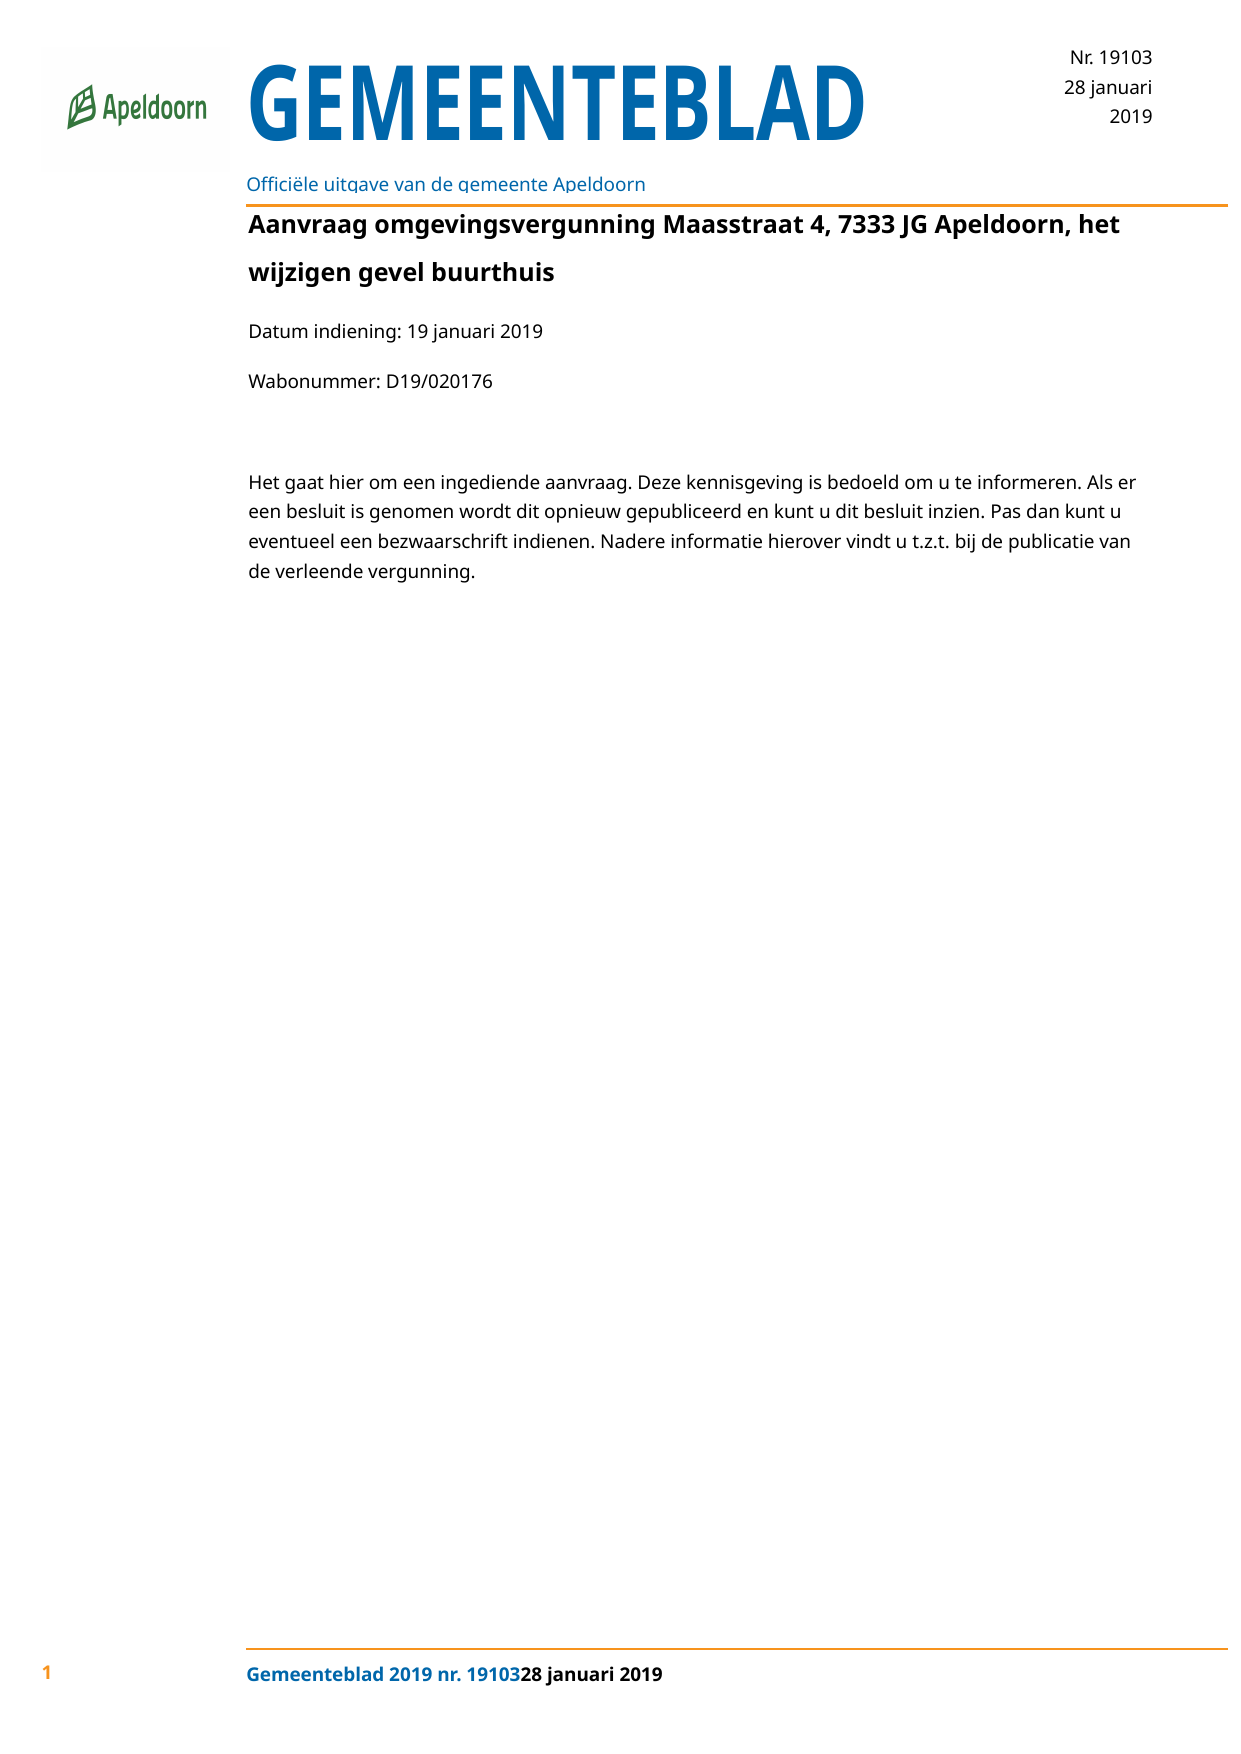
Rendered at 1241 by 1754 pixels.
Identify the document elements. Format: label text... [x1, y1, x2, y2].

text Datum indiening: 19 januari 2019 [248, 318, 1152, 344]
text Aanvraag omgevingsvergunning Maasstraat 4, 7333 JG Apeldoorn, het wijzigen gevel buurthuis [248, 207, 1152, 288]
picture [41, 47, 231, 172]
text Het gaat hier om een ingediende aanvraag. Deze kennisgeving is bedoeld om u te informeren. Als er een besluit is genomen wordt dit opnieuw gepubliceerd en kunt u dit besluit inzien. Pas dan kunt u eventueel een bezwaarschrift indienen. Nadere informatie hierover vindt u t.z.t. bij de publicatie van de verleende vergunning. [248, 469, 1152, 584]
text Wabonummer: D19/020176 [248, 368, 1152, 394]
